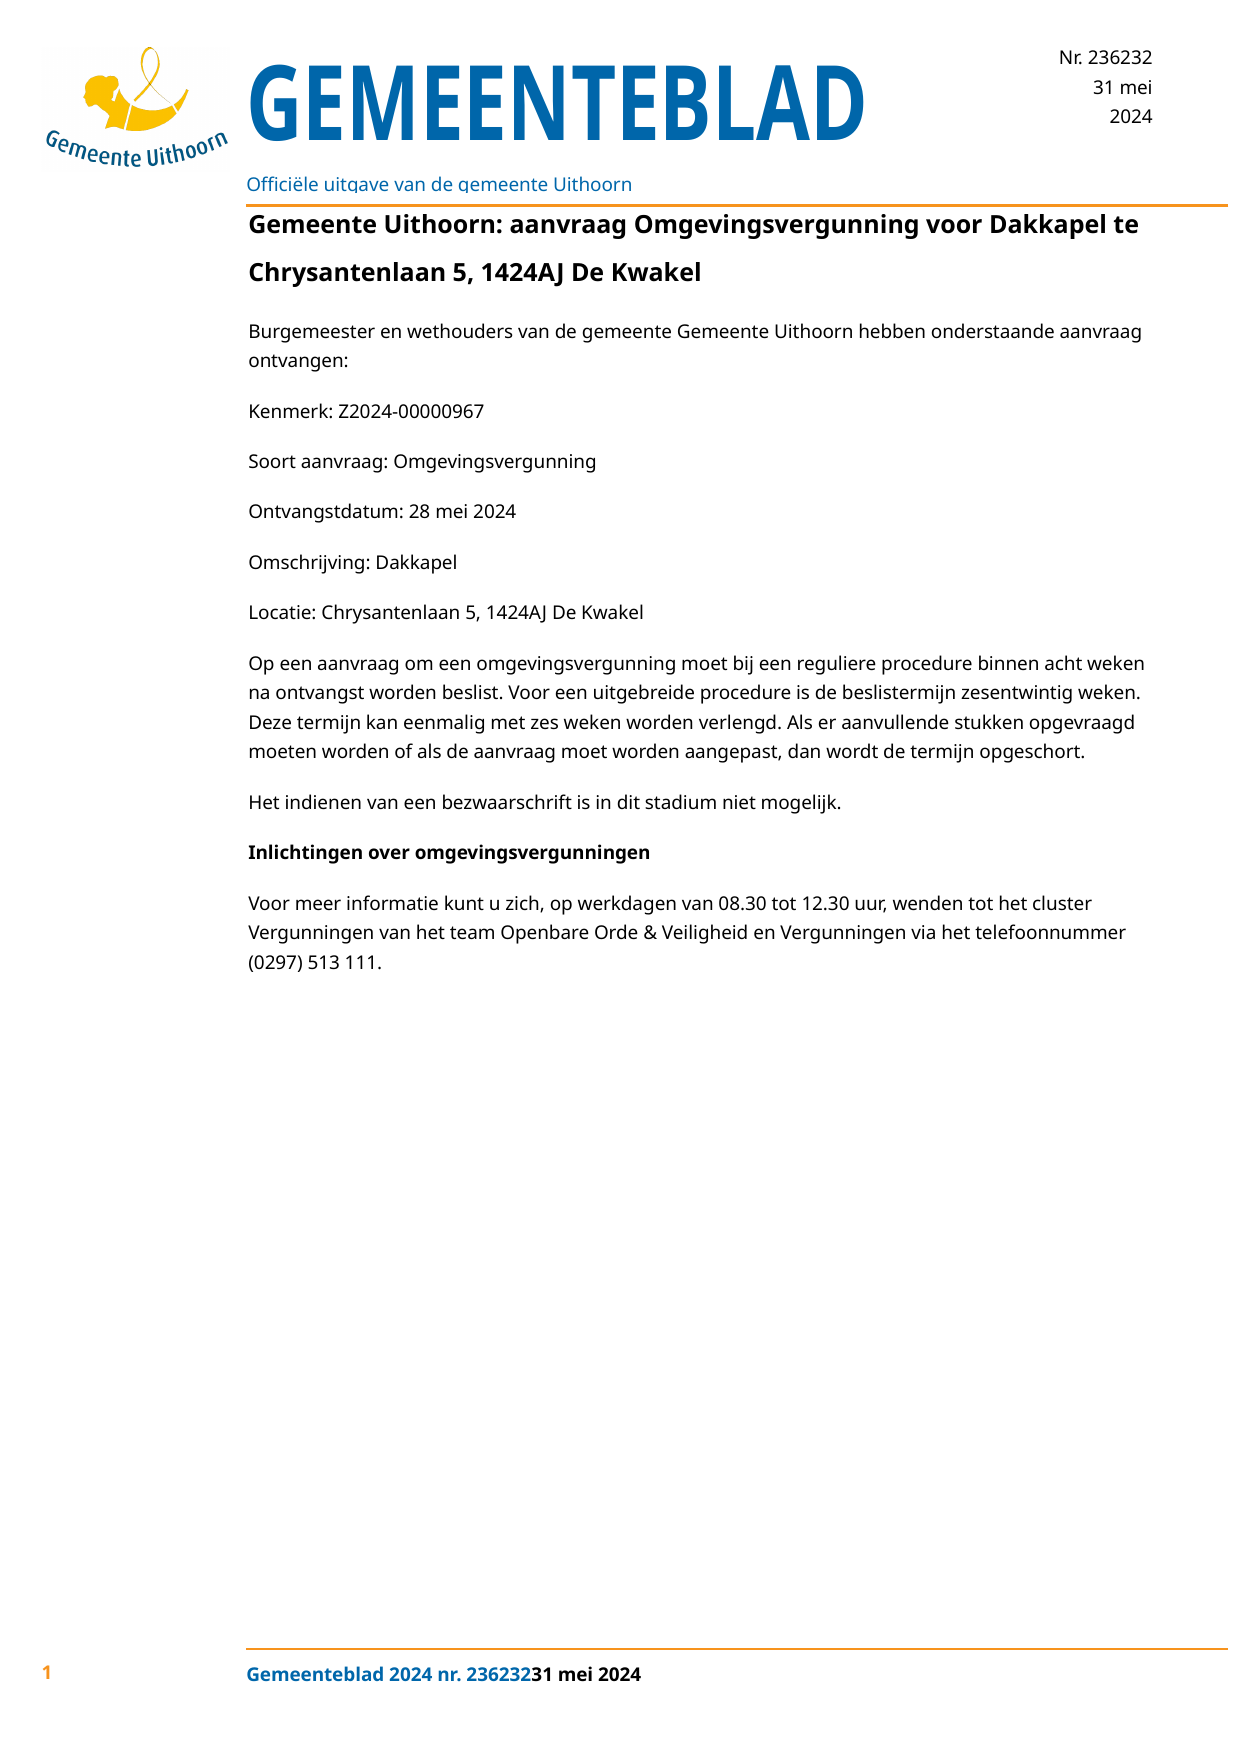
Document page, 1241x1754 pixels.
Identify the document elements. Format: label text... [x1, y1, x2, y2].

text Soort aanvraag: Omgevingsvergunning [248, 448, 1152, 474]
text Voor meer informatie kunt u zich, op werkdagen van 08.30 tot 12.30 uur, wenden tot het cluster Vergunningen van het team Openbare Orde & Veiligheid en Vergunningen via het telefoonnummer (0297) 513 111. [248, 890, 1152, 975]
text Gemeente Uithoorn: aanvraag Omgevingsvergunning voor Dakkapel te Chrysantenlaan 5, 1424AJ De Kwakel [248, 207, 1152, 288]
text Het indienen van een bezwaarschrift is in dit stadium niet mogelijk. [248, 789, 1152, 815]
text Inlichtingen over omgevingsvergunningen [248, 839, 1152, 865]
picture [41, 47, 231, 172]
text Omschrijving: Dakkapel [248, 549, 1152, 575]
text Burgemeester en wethouders van de gemeente Gemeente Uithoorn hebben onderstaande aanvraag ontvangen: [248, 318, 1152, 373]
text Ontvangstdatum: 28 mei 2024 [248, 499, 1152, 524]
text Op een aanvraag om een omgevingsvergunning moet bij een reguliere procedure binnen acht weken na ontvangst worden beslist. Voor een uitgebreide procedure is de beslistermijn zesentwintig weken. Deze termijn kan eenmalig met zes weken worden verlengd. Als er aanvullende stukken opgevraagd moeten worden of als de aanvraag moet worden aangepast, dan wordt de termijn opgeschort. [248, 650, 1152, 764]
text Kenmerk: Z2024-00000967 [248, 398, 1152, 424]
text Locatie: Chrysantenlaan 5, 1424AJ De Kwakel [248, 599, 1152, 625]
